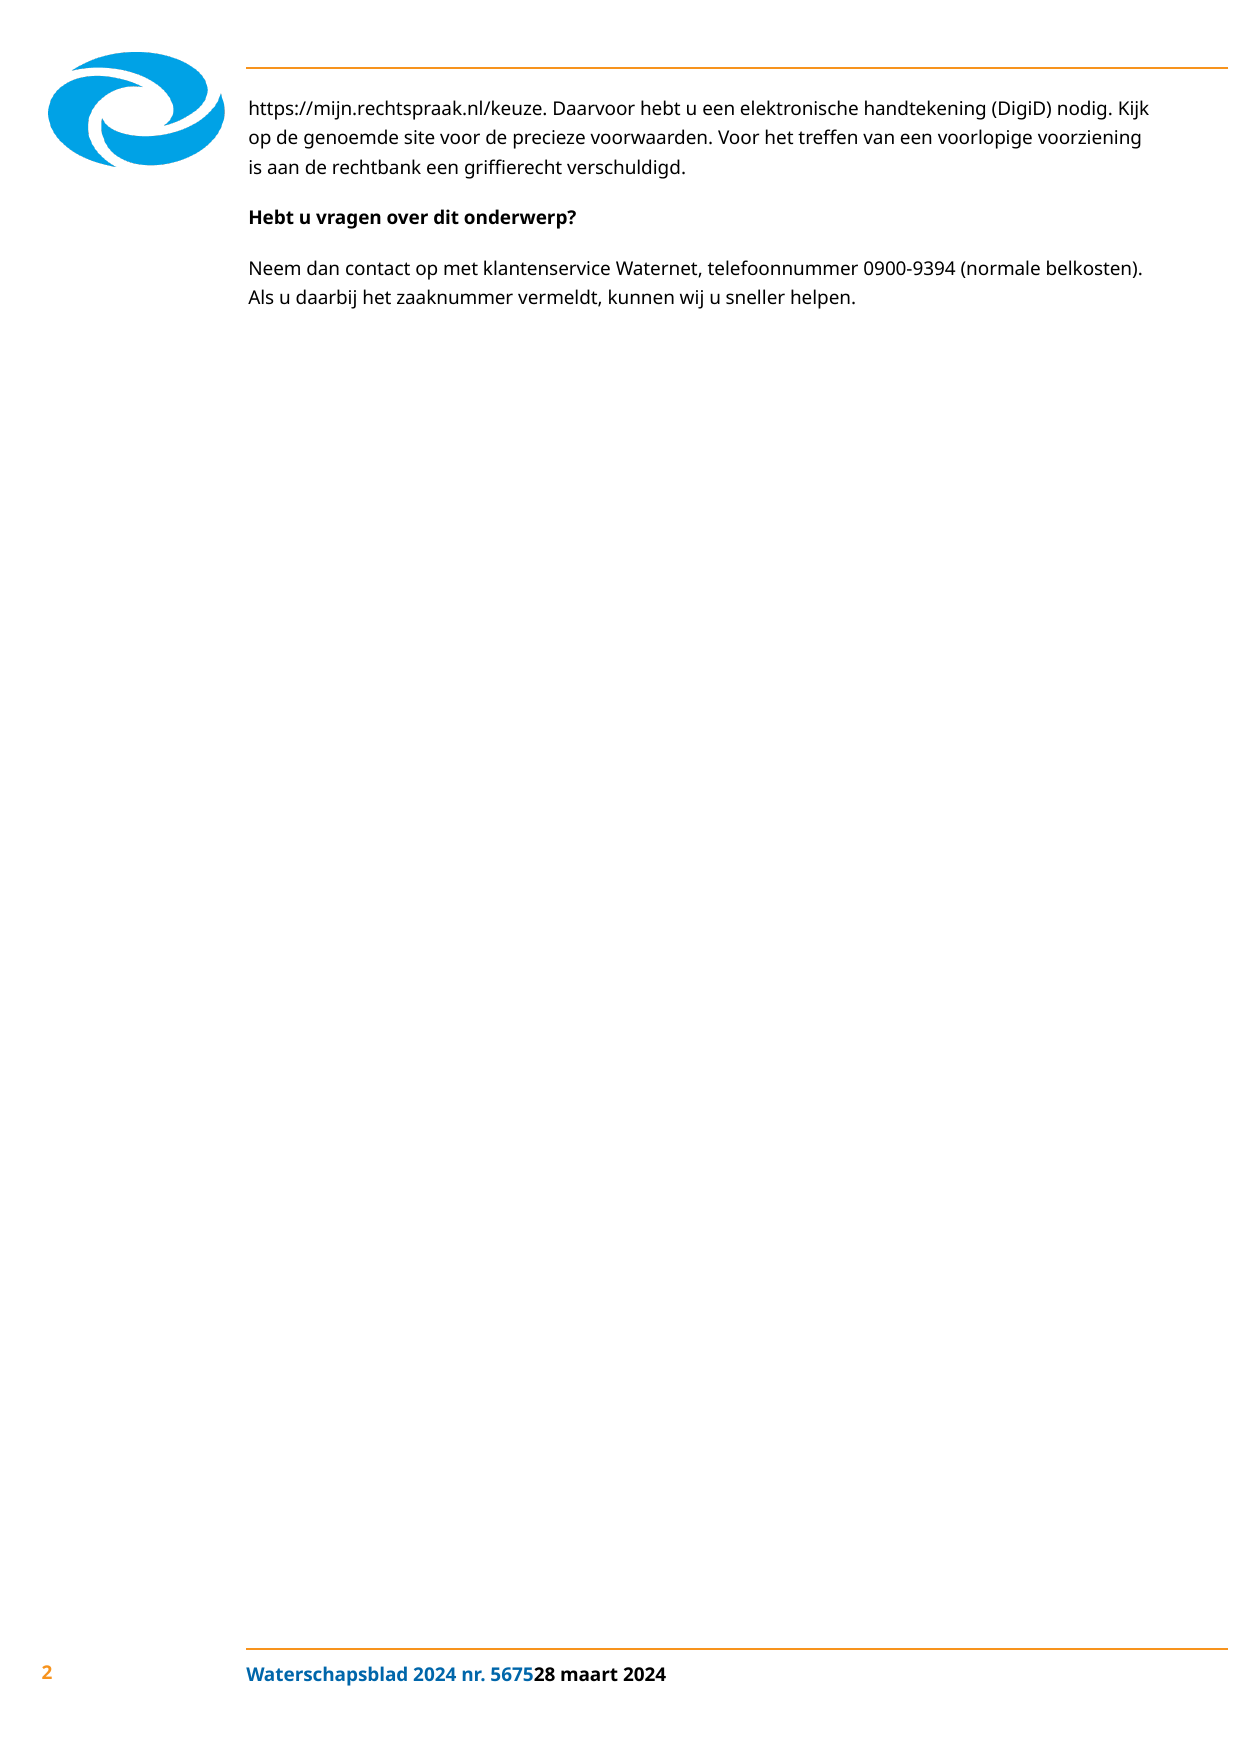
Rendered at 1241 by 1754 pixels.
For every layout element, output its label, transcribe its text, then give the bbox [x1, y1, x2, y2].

text https://mijn.rechtspraak.nl/keuze. Daarvoor hebt u een elektronische handtekening (DigiD) nodig. Kijk op de genoemde site voor de precieze voorwaarden. Voor het treffen van een voorlopige voorziening is aan de rechtbank een griffierecht verschuldigd. [248, 95, 1152, 180]
text Neem dan contact op met klantenservice Waternet, telefoonnummer 0900-9394 (normale belkosten). Als u daarbij het zaaknummer vermeldt, kunnen wij u sneller helpen. [248, 255, 1152, 310]
picture [41, 47, 231, 172]
text Hebt u vragen over dit onderwerp? [248, 204, 1152, 230]
